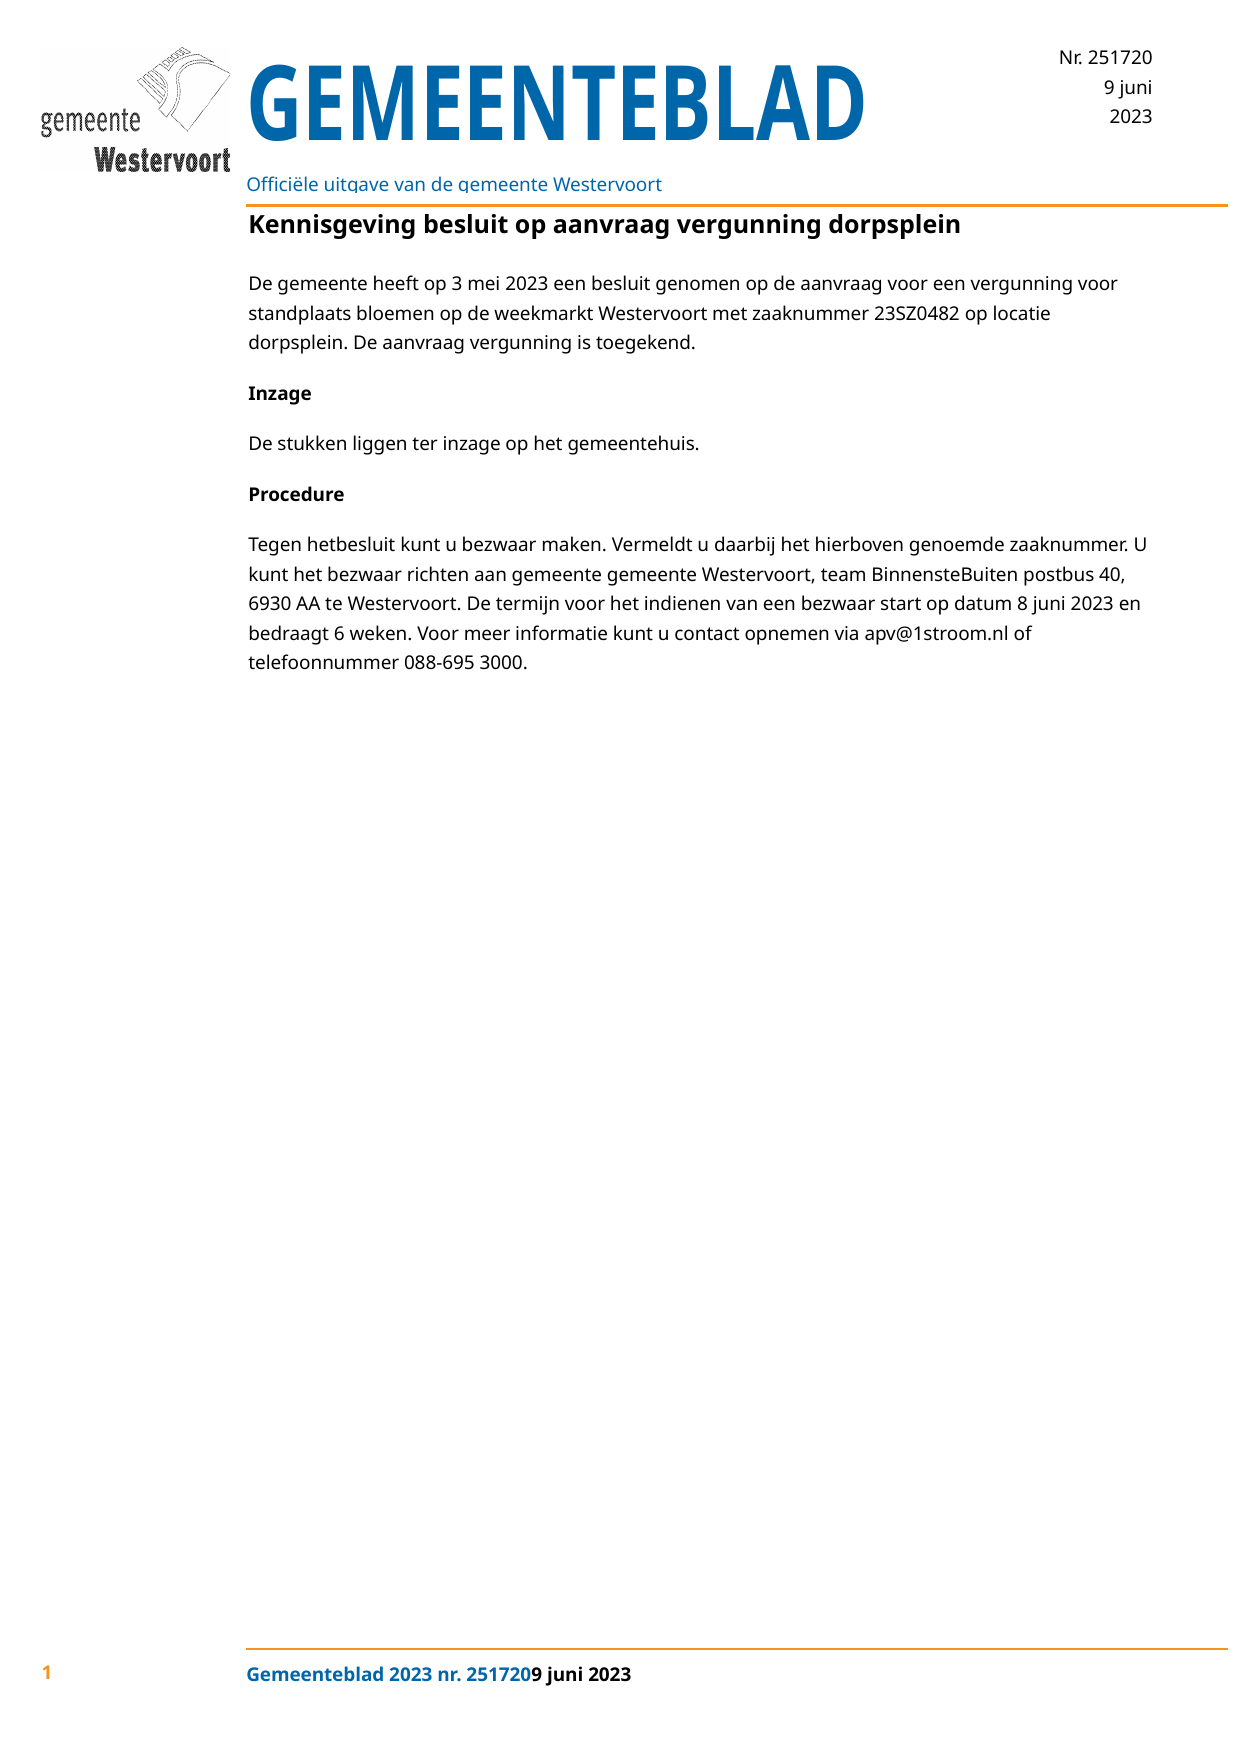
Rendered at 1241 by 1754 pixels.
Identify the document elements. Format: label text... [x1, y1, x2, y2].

text De gemeente heeft op 3 mei 2023 een besluit genomen op de aanvraag voor een vergunning voor standplaats bloemen op de weekmarkt Westervoort met zaaknummer 23SZ0482 op locatie dorpsplein. De aanvraag vergunning is toegekend. [248, 270, 1152, 355]
text Inzage [248, 380, 1152, 406]
picture [41, 47, 231, 172]
text Kennisgeving besluit op aanvraag vergunning dorpsplein [248, 207, 1152, 241]
text Procedure [248, 481, 1152, 506]
text Tegen hetbesluit kunt u bezwaar maken. Vermeldt u daarbij het hierboven genoemde zaaknummer. U kunt het bezwaar richten aan gemeente gemeente Westervoort, team BinnensteBuiten postbus 40, 6930 AA te Westervoort. De termijn voor het indienen van een bezwaar start op datum 8 juni 2023 en bedraagt 6 weken. Voor meer informatie kunt u contact opnemen via apv@1stroom.nl of telefoonnummer 088-695 3000. [248, 531, 1152, 675]
text De stukken liggen ter inzage op het gemeentehuis. [248, 430, 1152, 456]
